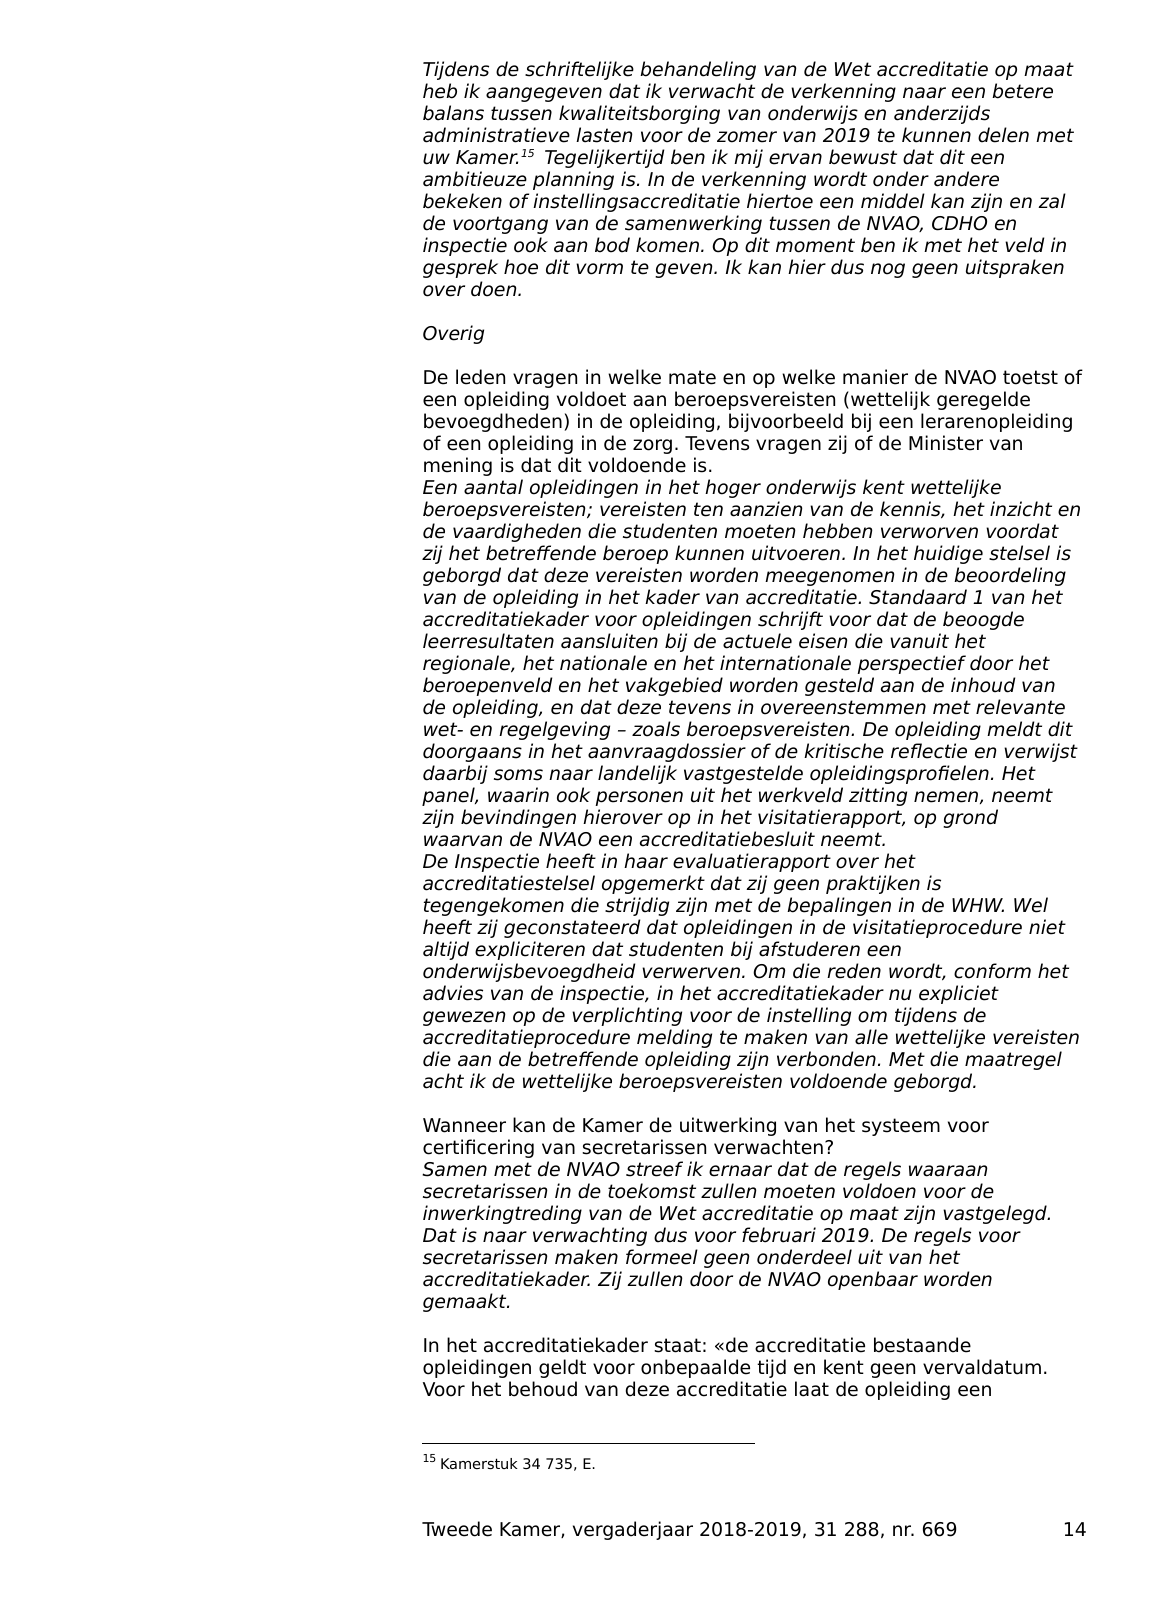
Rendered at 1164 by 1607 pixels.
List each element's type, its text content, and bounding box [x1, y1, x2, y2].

text Wanneer kan de Kamer de uitwerking van het systeem voor certificering van secretarissen verwachten? [422, 1115, 1087, 1159]
text Tijdens de schriftelijke behandeling van de Wet accreditatie op maat heb ik aangegeven dat ik verwacht de verkenning naar een betere balans tussen kwaliteitsborging van onderwijs en anderzijds administratieve lasten voor de zomer van 2019 te kunnen delen met uw Kamer. Tegelijkertijd ben ik mij ervan bewust dat dit een ambitieuze planning is. In de verkenning wordt onder andere bekeken of instellingsaccreditatie hiertoe een middel kan zijn en zal de voortgang van de samenwerking tussen de NVAO, CDHO en inspectie ook aan bod komen. Op dit moment ben ik met het veld in gesprek hoe dit vorm te geven. Ik kan hier dus nog geen uitspraken over doen. [422, 59, 1087, 301]
subtitle Overig [422, 323, 1087, 345]
text Kamerstuk 34 735, E. [422, 1452, 1087, 1474]
text Samen met de NVAO streef ik ernaar dat de regels waaraan secretarissen in de toekomst zullen moeten voldoen voor de inwerkingtreding van de Wet accreditatie op maat zijn vastgelegd. Dat is naar verwachting dus voor februari 2019. De regels voor secretarissen maken formeel geen onderdeel uit van het accreditatiekader. Zij zullen door de NVAO openbaar worden gemaakt. [422, 1159, 1087, 1312]
text Een aantal opleidingen in het hoger onderwijs kent wettelijke beroepsvereisten; vereisten ten aanzien van de kennis, het inzicht en de vaardigheden die studenten moeten hebben verworven voordat zij het betreffende beroep kunnen uitvoeren. In het huidige stelsel is geborgd dat deze vereisten worden meegenomen in de beoordeling van de opleiding in het kader van accreditatie. Standaard 1 van het accreditatiekader voor opleidingen schrijft voor dat de beoogde leerresultaten aansluiten bij de actuele eisen die vanuit het regionale, het nationale en het internationale perspectief door het beroepenveld en het vakgebied worden gesteld aan de inhoud van de opleiding, en dat deze tevens in overeenstemmen met relevante wet- en regelgeving – zoals beroepsvereisten. De opleiding meldt dit doorgaans in het aanvraagdossier of de kritische reflectie en verwijst daarbij soms naar landelijk vastgestelde opleidingsprofielen. Het panel, waarin ook personen uit het werkveld zitting nemen, neemt zijn bevindingen hierover op in het visitatierapport, op grond waarvan de NVAO een accreditatiebesluit neemt. [422, 477, 1087, 851]
text In het accreditatiekader staat: «de accreditatie bestaande opleidingen geldt voor onbepaalde tijd en kent geen vervaldatum. Voor het behoud van deze accreditatie laat de opleiding een [422, 1335, 1087, 1401]
text De Inspectie heeft in haar evaluatierapport over het accreditatiestelsel opgemerkt dat zij geen praktijken is tegengekomen die strijdig zijn met de bepalingen in de WHW. Wel heeft zij geconstateerd dat opleidingen in de visitatieprocedure niet altijd expliciteren dat studenten bij afstuderen een onderwijsbevoegdheid verwerven. Om die reden wordt, conform het advies van de inspectie, in het accreditatiekader nu expliciet gewezen op de verplichting voor de instelling om tijdens de accreditatieprocedure melding te maken van alle wettelijke vereisten die aan de betreffende opleiding zijn verbonden. Met die maatregel acht ik de wettelijke beroepsvereisten voldoende geborgd. [422, 851, 1087, 1092]
text De leden vragen in welke mate en op welke manier de NVAO toetst of een opleiding voldoet aan beroepsvereisten (wettelijk geregelde bevoegdheden) in de opleiding, bijvoorbeeld bij een lerarenopleiding of een opleiding in de zorg. Tevens vragen zij of de Minister van mening is dat dit voldoende is. [422, 367, 1087, 477]
